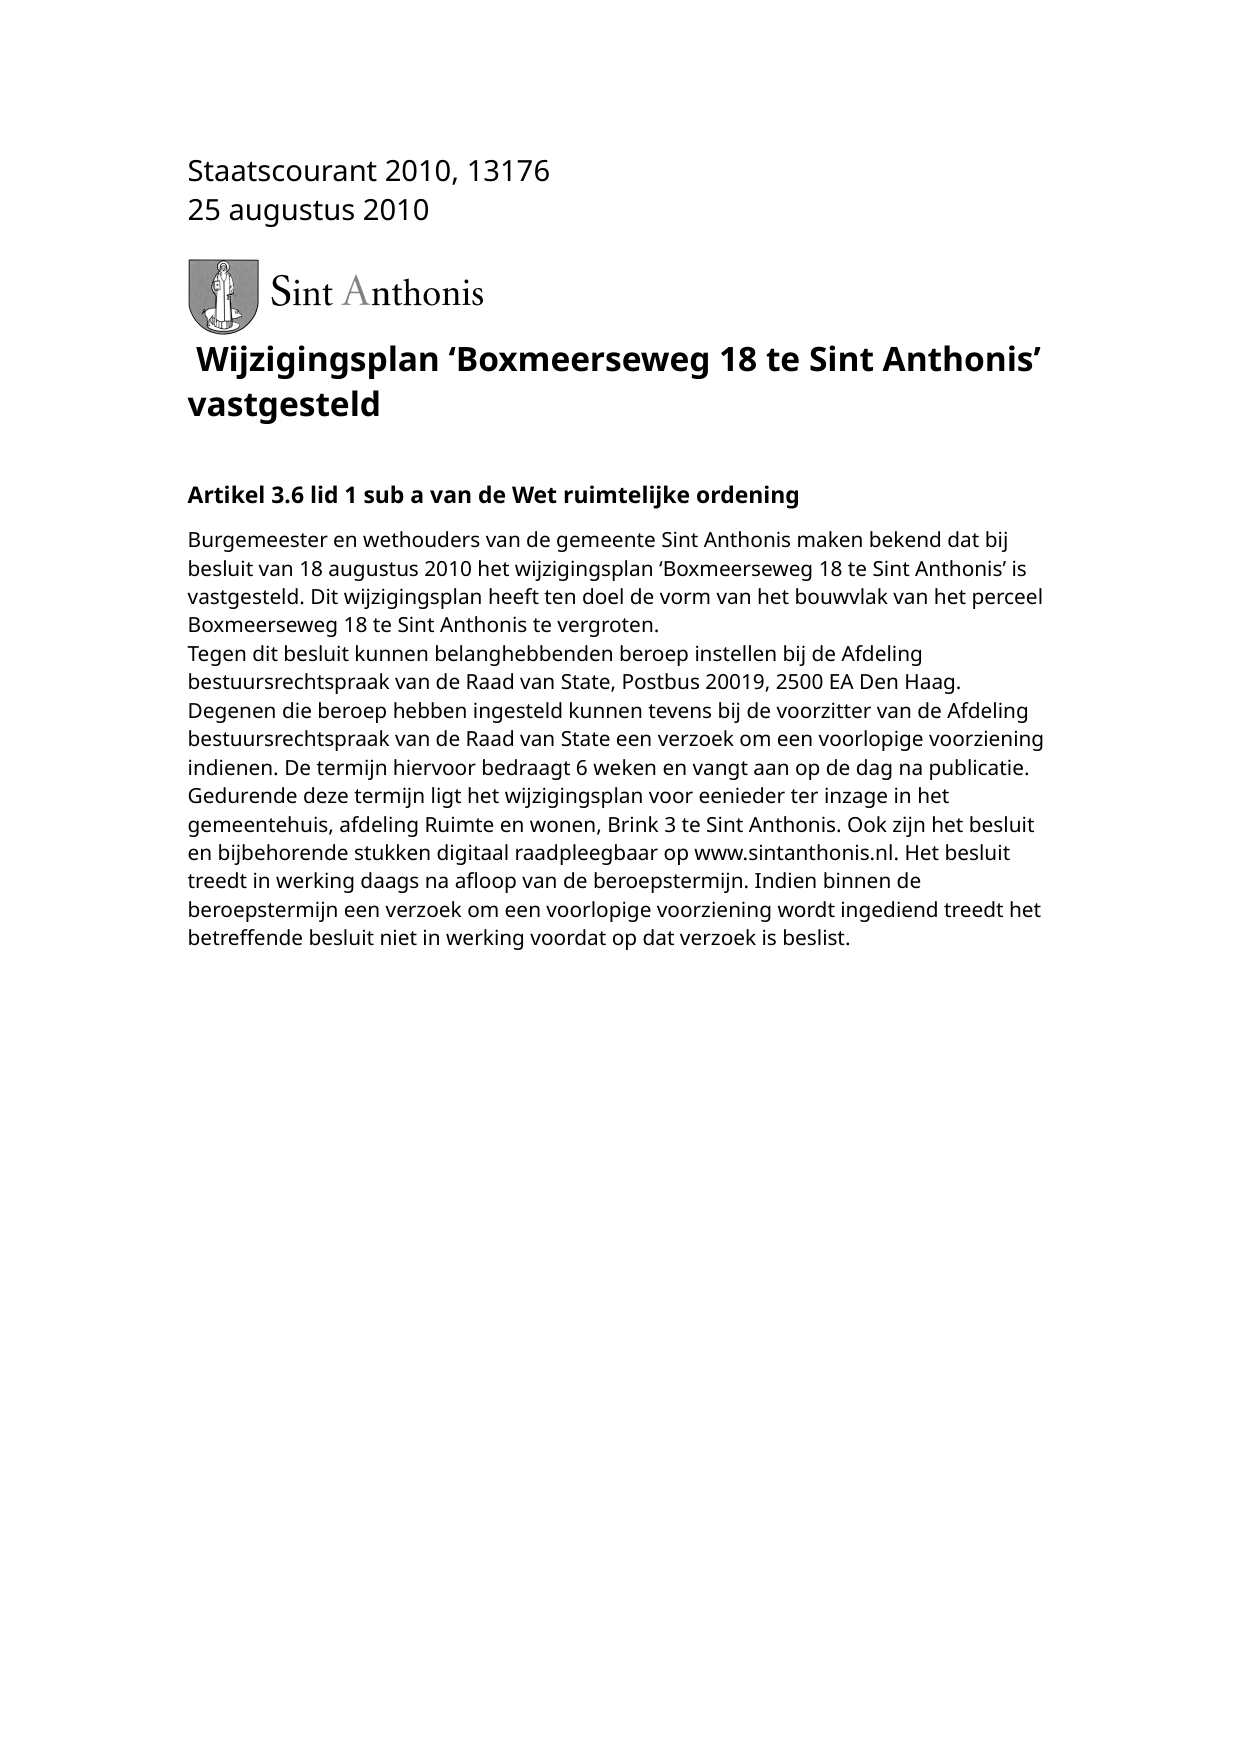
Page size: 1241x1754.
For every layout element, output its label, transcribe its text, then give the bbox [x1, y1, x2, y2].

text Tegen dit besluit kunnen belanghebbenden beroep instellen bij de Afdeling bestuursrechtspraak van de Raad van State, Postbus 20019, 2500 EA Den Haag. [187, 639, 1053, 696]
subtitle Wijzigingsplan ‘Boxmeerseweg 18 te Sint Anthonis’ vastgesteld [187, 271, 1053, 427]
text Degenen die beroep hebben ingesteld kunnen tevens bij de voorzitter van de Afdeling bestuursrechtspraak van de Raad van State een verzoek om een voorlopige voorziening indienen. De termijn hiervoor bedraagt 6 weken en vangt aan op de dag na publicatie. Gedurende deze termijn ligt het wijzigingsplan voor eenieder ter inzage in het gemeentehuis, afdeling Ruimte en wonen, Brink 3 te Sint Anthonis. Ook zijn het besluit en bijbehorende stukken digitaal raadpleegbaar op www.sintanthonis.nl. Het besluit treedt in werking daags na afloop van de beroepstermijn. Indien binnen de beroepstermijn een verzoek om een voorlopige voorziening wordt ingediend treedt het betreffende besluit niet in werking voordat op dat verzoek is beslist. [187, 696, 1053, 952]
picture [187, 258, 484, 336]
text 25 augustus 2010 [187, 190, 1053, 229]
text Staatscourant 2010, 13176 [187, 150, 1053, 190]
subtitle Artikel 3.6 lid 1 sub a van de Wet ruimtelijke ordening [187, 479, 1053, 510]
text Burgemeester en wethouders van de gemeente Sint Anthonis maken bekend dat bij besluit van 18 augustus 2010 het wijzigingsplan ‘Boxmeerseweg 18 te Sint Anthonis’ is vastgesteld. Dit wijzigingsplan heeft ten doel de vorm van het bouwvlak van het perceel Boxmeerseweg 18 te Sint Anthonis te vergroten. [187, 525, 1053, 639]
